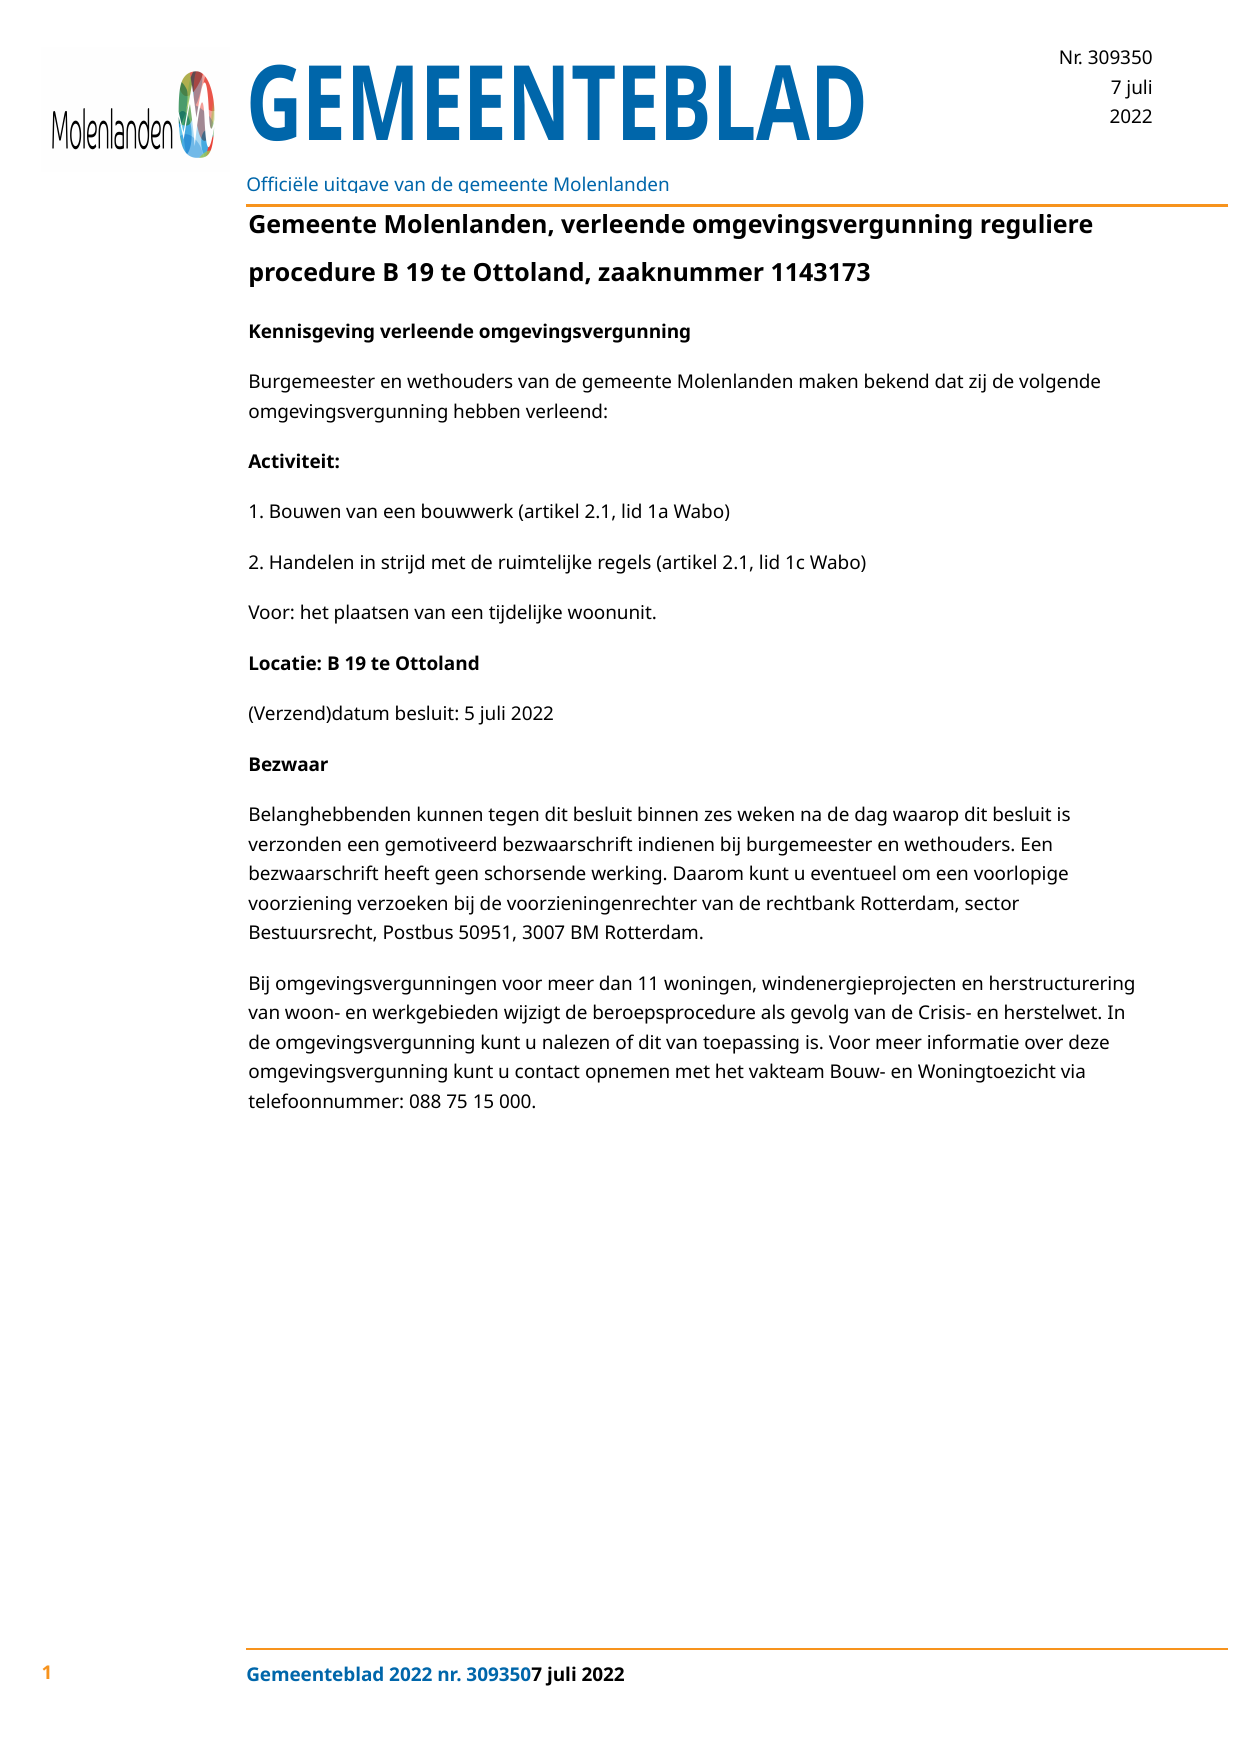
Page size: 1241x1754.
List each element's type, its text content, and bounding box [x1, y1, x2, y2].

text Locatie: B 19 te Ottoland [248, 650, 1152, 676]
picture [41, 47, 231, 172]
text Bij omgevingsvergunningen voor meer dan 11 woningen, windenergieprojecten en herstructurering van woon- en werkgebieden wijzigt de beroepsprocedure als gevolg van de Crisis- en herstelwet. In de omgevingsvergunning kunt u nalezen of dit van toepassing is. Voor meer informatie over deze omgevingsvergunning kunt u contact opnemen met het vakteam Bouw- en Woningtoezicht via telefoonnummer: 088 75 15 000. [248, 970, 1152, 1114]
text Activiteit: [248, 448, 1152, 474]
text 2. Handelen in strijd met de ruimtelijke regels (artikel 2.1, lid 1c Wabo) [248, 549, 1152, 575]
text Gemeente Molenlanden, verleende omgevingsvergunning reguliere procedure B 19 te Ottoland, zaaknummer 1143173 [248, 207, 1152, 288]
text Voor: het plaatsen van een tijdelijke woonunit. [248, 599, 1152, 625]
text Burgemeester en wethouders van de gemeente Molenlanden maken bekend dat zij de volgende omgevingsvergunning hebben verleend: [248, 368, 1152, 424]
text Kennisgeving verleende omgevingsvergunning [248, 318, 1152, 344]
text Belanghebbenden kunnen tegen dit besluit binnen zes weken na de dag waarop dit besluit is verzonden een gemotiveerd bezwaarschrift indienen bij burgemeester en wethouders. Een bezwaarschrift heeft geen schorsende werking. Daarom kunt u eventueel om een voorlopige voorziening verzoeken bij de voorzieningenrechter van de rechtbank Rotterdam, sector Bestuursrecht, Postbus 50951, 3007 BM Rotterdam. [248, 801, 1152, 945]
text 1. Bouwen van een bouwwerk (artikel 2.1, lid 1a Wabo) [248, 499, 1152, 524]
text (Verzend)datum besluit: 5 juli 2022 [248, 700, 1152, 726]
text Bezwaar [248, 751, 1152, 777]
